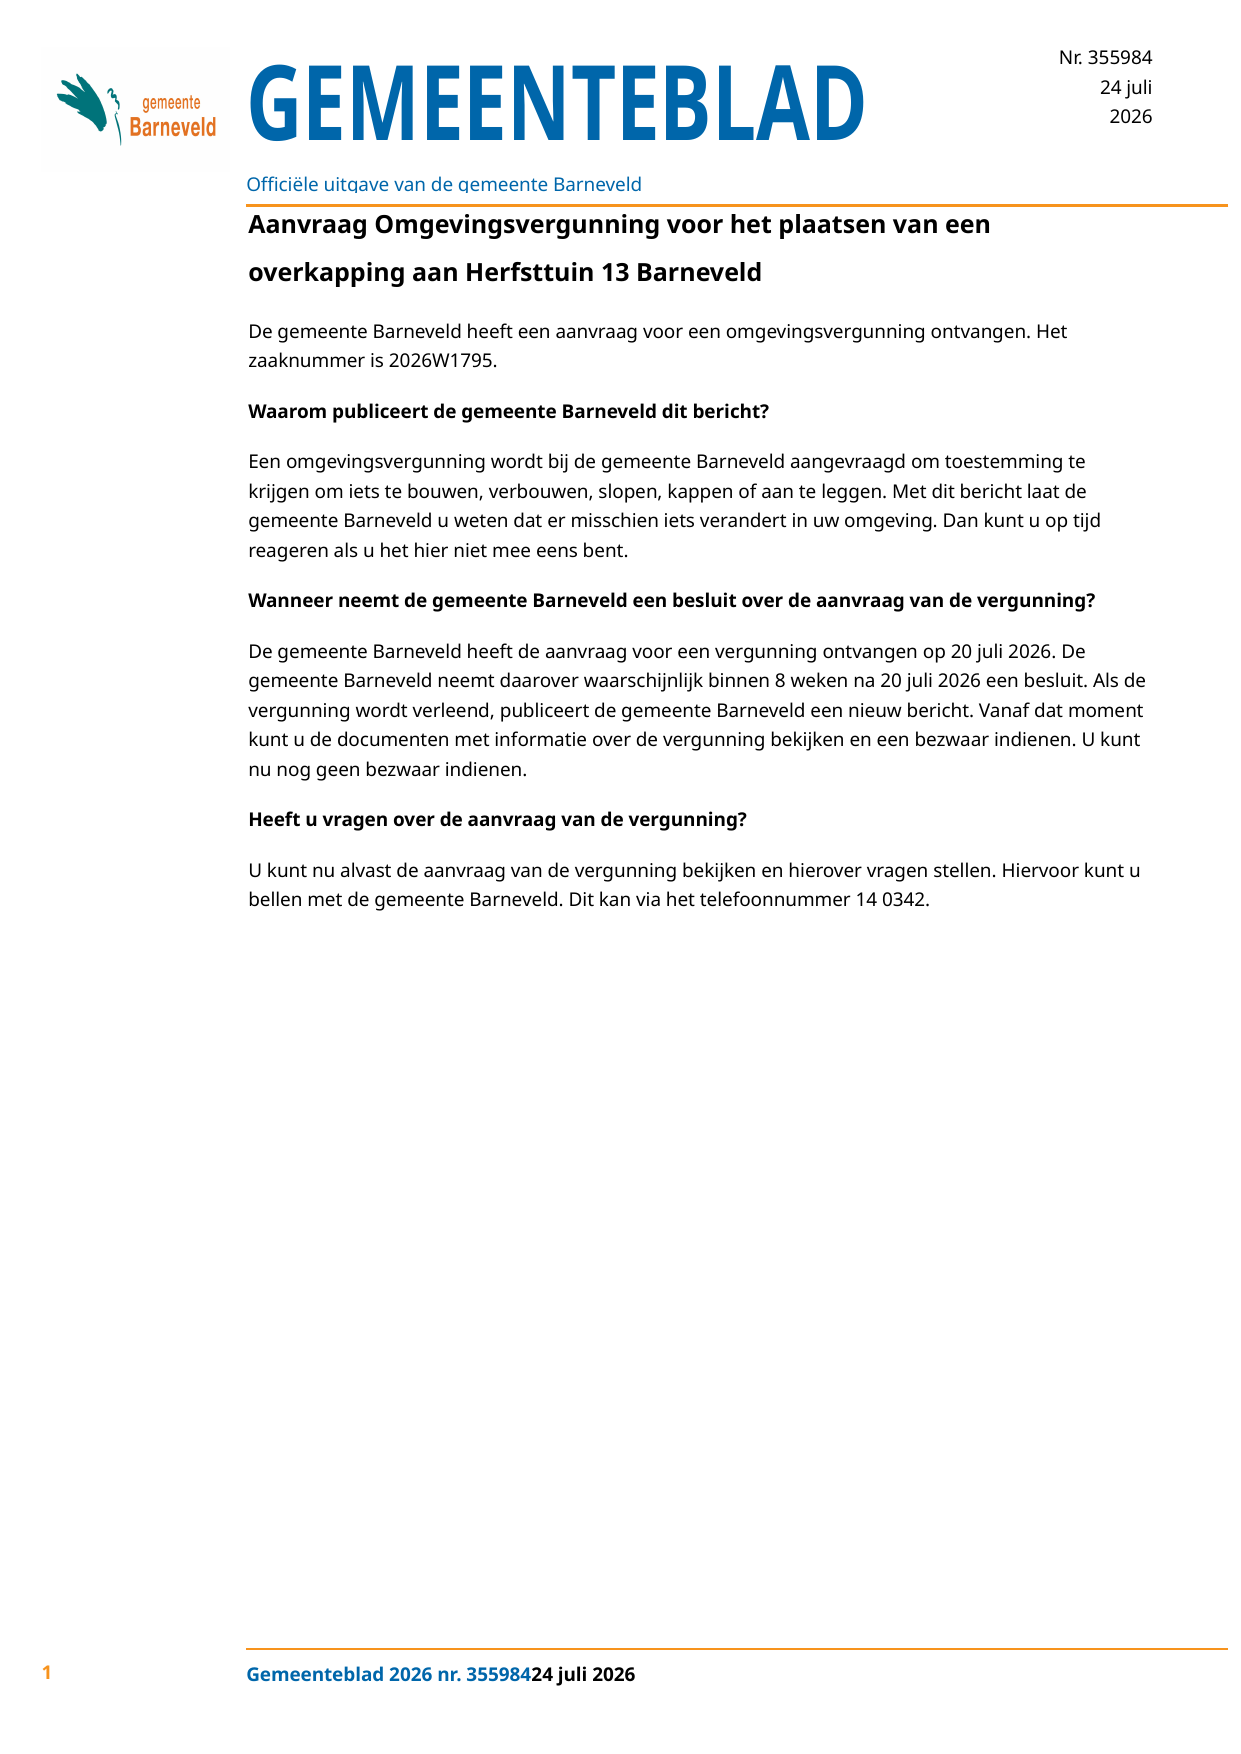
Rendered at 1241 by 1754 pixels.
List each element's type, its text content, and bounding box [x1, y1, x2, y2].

text U kunt nu alvast de aanvraag van de vergunning bekijken en hierover vragen stellen. Hiervoor kunt u bellen met de gemeente Barneveld. Dit kan via het telefoonnummer 14 0342. [248, 857, 1152, 912]
text Een omgevingsvergunning wordt bij de gemeente Barneveld aangevraagd om toestemming te krijgen om iets te bouwen, verbouwen, slopen, kappen of aan te leggen. Met dit bericht laat de gemeente Barneveld u weten dat er misschien iets verandert in uw omgeving. Dan kunt u op tijd reageren als u het hier niet mee eens bent. [248, 448, 1152, 563]
text Aanvraag Omgevingsvergunning voor het plaatsen van een overkapping aan Herfsttuin 13 Barneveld [248, 207, 1152, 288]
text Waarom publiceert de gemeente Barneveld dit bericht? [248, 398, 1152, 424]
text De gemeente Barneveld heeft een aanvraag voor een omgevingsvergunning ontvangen. Het zaaknummer is 2026W1795. [248, 318, 1152, 373]
text Heeft u vragen over de aanvraag van de vergunning? [248, 807, 1152, 832]
text Wanneer neemt de gemeente Barneveld een besluit over de aanvraag van de vergunning? [248, 587, 1152, 613]
text De gemeente Barneveld heeft de aanvraag voor een vergunning ontvangen op 20 juli 2026. De gemeente Barneveld neemt daarover waarschijnlijk binnen 8 weken na 20 juli 2026 een besluit. Als de vergunning wordt verleend, publiceert de gemeente Barneveld een nieuw bericht. Vanaf dat moment kunt u de documenten met informatie over de vergunning bekijken en een bezwaar indienen. U kunt nu nog geen bezwaar indienen. [248, 638, 1152, 782]
picture [41, 47, 231, 172]
